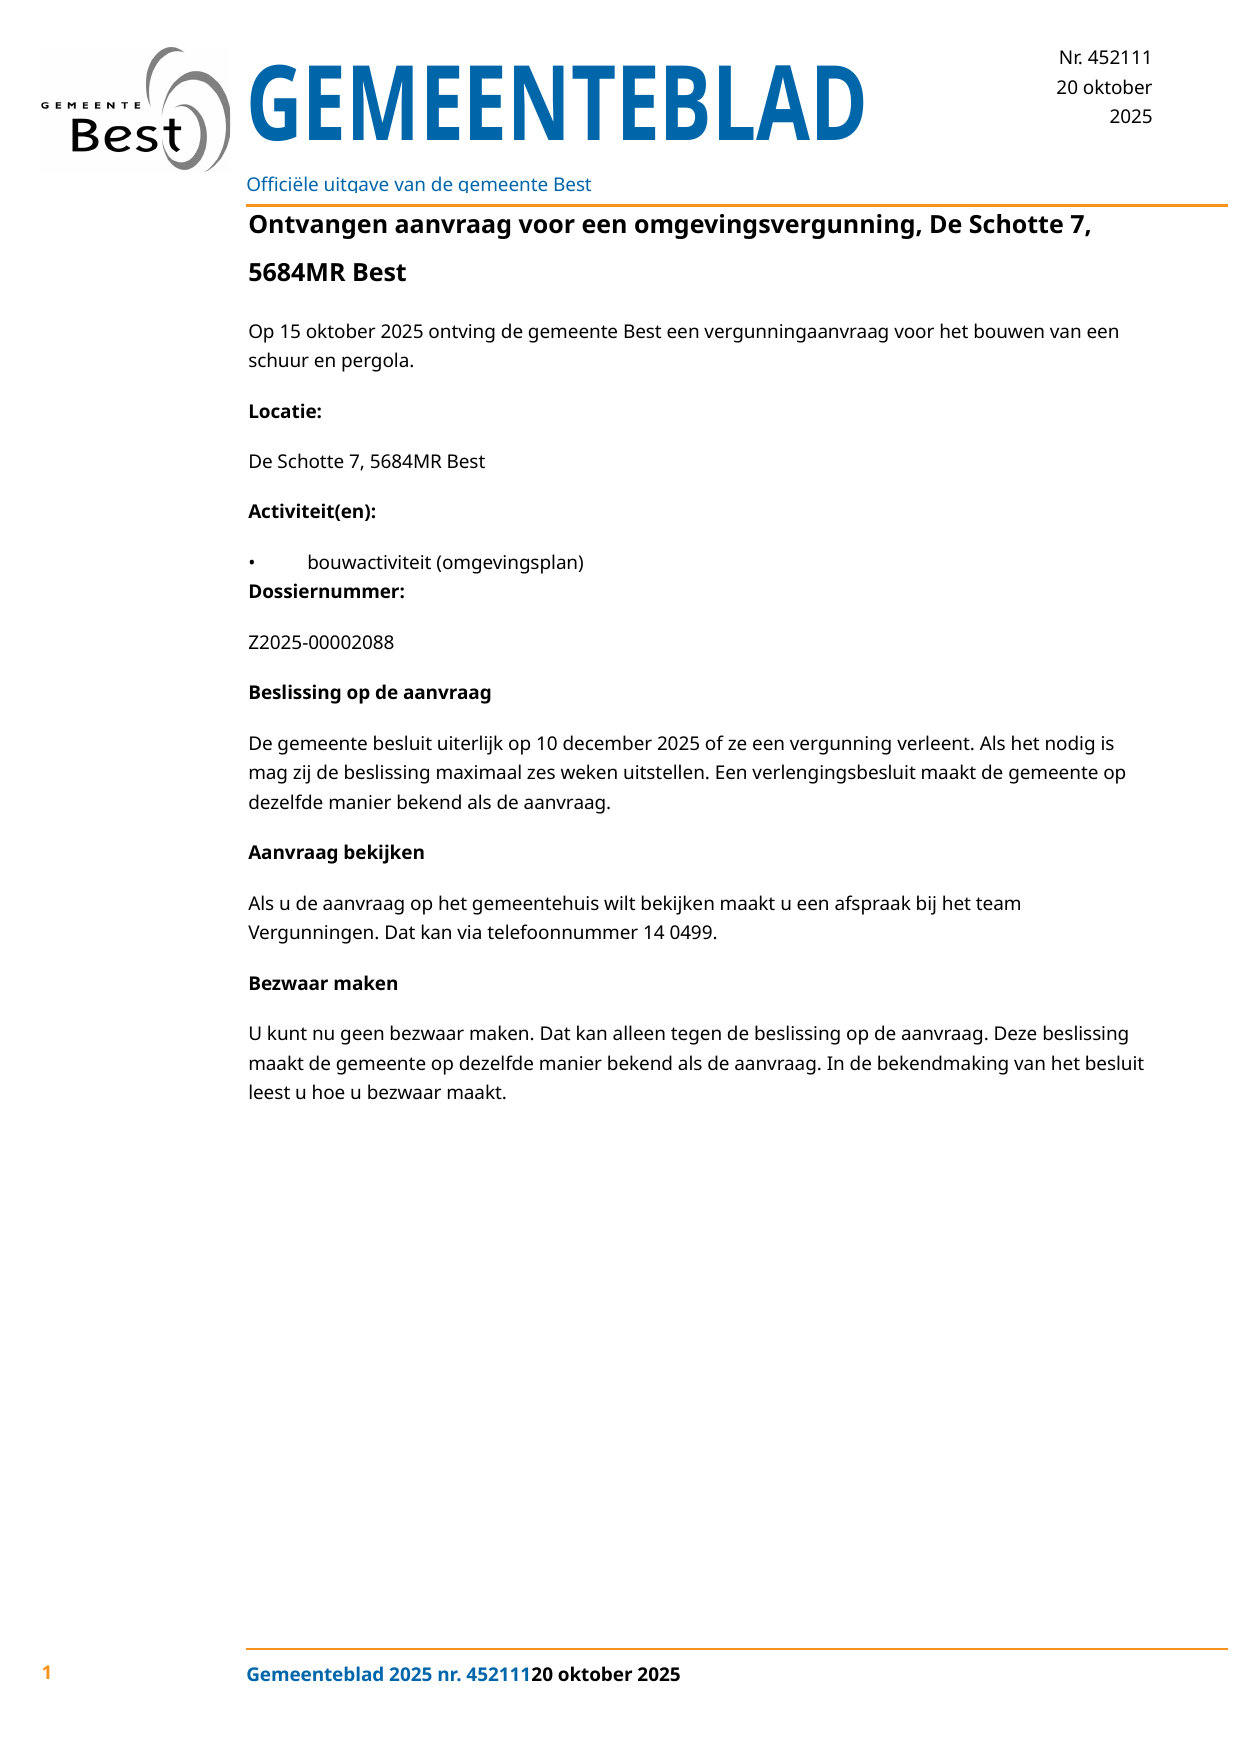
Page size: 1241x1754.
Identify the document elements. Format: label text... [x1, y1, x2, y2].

text Bezwaar maken [248, 970, 1152, 996]
text De gemeente besluit uiterlijk op 10 december 2025 of ze een vergunning verleent. Als het nodig is mag zij de beslissing maximaal zes weken uitstellen. Een verlengingsbesluit maakt de gemeente op dezelfde manier bekend als de aanvraag. [248, 730, 1152, 815]
text Ontvangen aanvraag voor een omgevingsvergunning, De Schotte 7, 5684MR Best [248, 207, 1152, 288]
text Op 15 oktober 2025 ontving de gemeente Best een vergunningaanvraag voor het bouwen van een schuur en pergola. [248, 318, 1152, 373]
text Als u de aanvraag op het gemeentehuis wilt bekijken maakt u een afspraak bij het team Vergunningen. Dat kan via telefoonnummer 14 0499. [248, 890, 1152, 945]
text Beslissing op de aanvraag [248, 679, 1152, 705]
text Activiteit(en): [248, 499, 1152, 524]
text Z2025-00002088 [248, 629, 1152, 655]
text De Schotte 7, 5684MR Best [248, 448, 1152, 474]
text U kunt nu geen bezwaar maken. Dat kan alleen tegen de beslissing op de aanvraag. Deze beslissing maakt de gemeente op dezelfde manier bekend als de aanvraag. In de bekendmaking van het besluit leest u hoe u bezwaar maakt. [248, 1020, 1152, 1105]
text Aanvraag bekijken [248, 839, 1152, 865]
list bouwactiviteit (omgevingsplan) [248, 549, 1152, 575]
picture [41, 47, 231, 172]
text Locatie: [248, 398, 1152, 424]
text Dossiernummer: [248, 579, 1152, 604]
